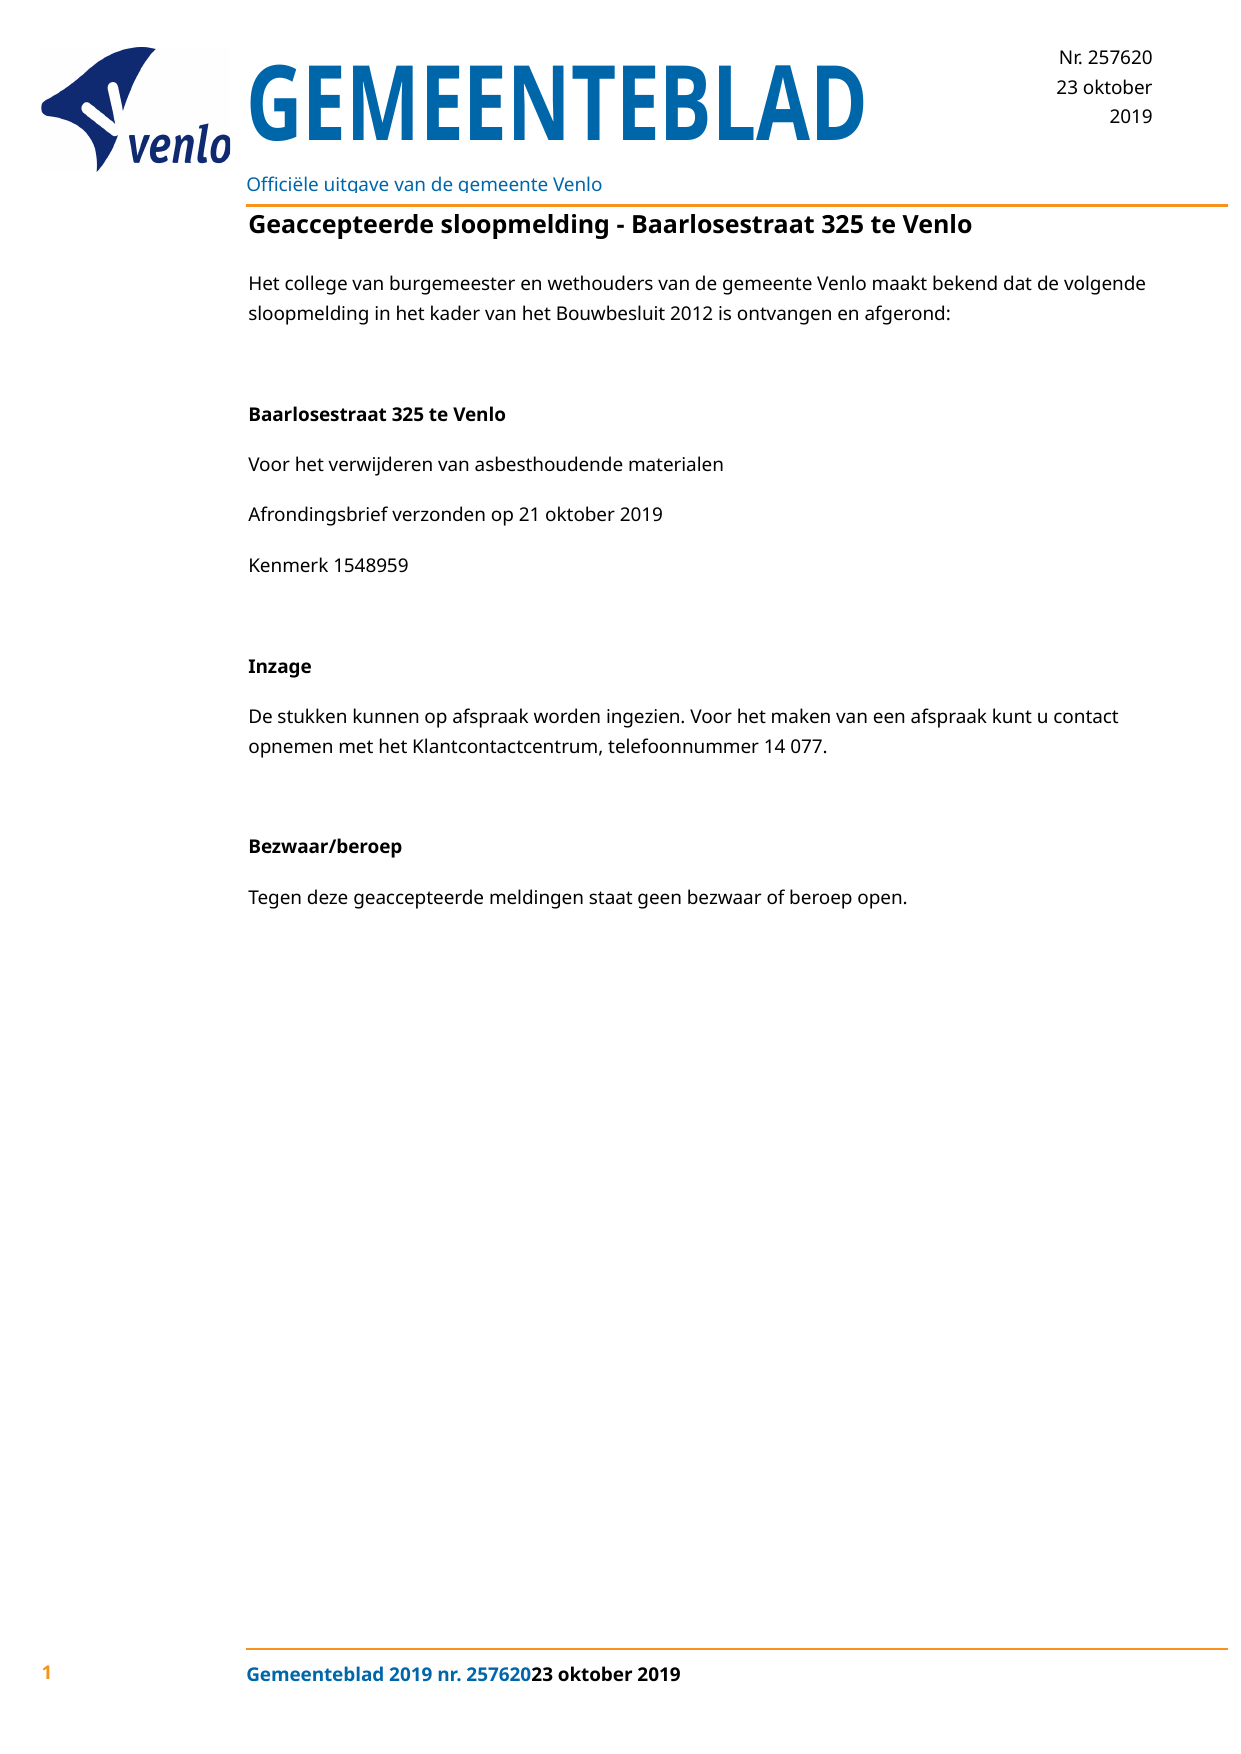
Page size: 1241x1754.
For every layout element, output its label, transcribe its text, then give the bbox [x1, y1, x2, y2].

text Inzage [248, 653, 1152, 678]
text Bezwaar/beroep [248, 834, 1152, 859]
text De stukken kunnen op afspraak worden ingezien. Voor het maken van een afspraak kunt u contact opnemen met het Klantcontactcentrum, telefoonnummer 14 077. [248, 703, 1152, 758]
picture [41, 47, 231, 172]
text Geaccepteerde sloopmelding - Baarlosestraat 325 te Venlo [248, 207, 1152, 241]
text Tegen deze geaccepteerde meldingen staat geen bezwaar of beroep open. [248, 884, 1152, 910]
text Afrondingsbrief verzonden op 21 oktober 2019 [248, 502, 1152, 527]
text Baarlosestraat 325 te Venlo [248, 401, 1152, 426]
text Het college van burgemeester en wethouders van de gemeente Venlo maakt bekend dat de volgende sloopmelding in het kader van het Bouwbesluit 2012 is ontvangen en afgerond: [248, 270, 1152, 326]
text Kenmerk 1548959 [248, 552, 1152, 578]
text Voor het verwijderen van asbesthoudende materialen [248, 451, 1152, 477]
